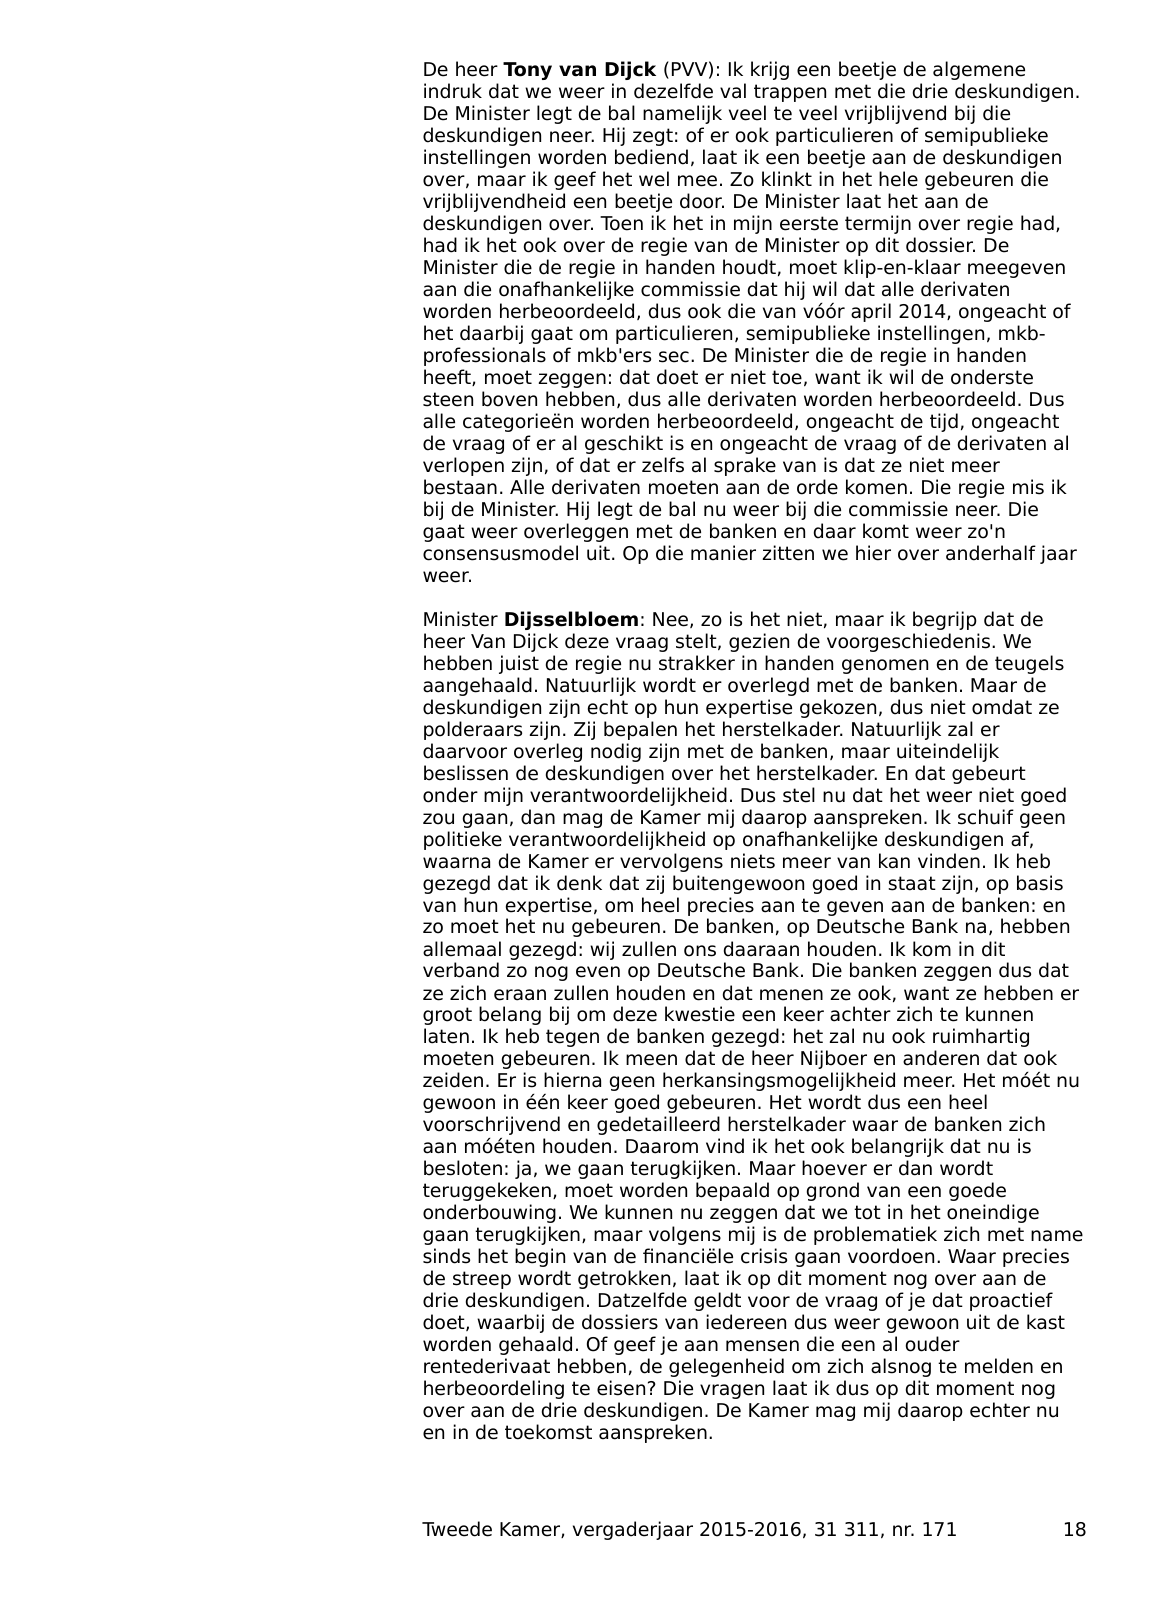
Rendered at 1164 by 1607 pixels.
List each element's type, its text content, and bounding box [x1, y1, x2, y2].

text De heer Tony van Dijck (PVV): Ik krijg een beetje de algemene indruk dat we weer in dezelfde val trappen met die drie deskundigen. De Minister legt de bal namelijk veel te veel vrijblijvend bij die deskundigen neer. Hij zegt: of er ook particulieren of semipublieke instellingen worden bediend, laat ik een beetje aan de deskundigen over, maar ik geef het wel mee. Zo klinkt in het hele gebeuren die vrijblijvendheid een beetje door. De Minister laat het aan de deskundigen over. Toen ik het in mijn eerste termijn over regie had, had ik het ook over de regie van de Minister op dit dossier. De Minister die de regie in handen houdt, moet klip-en-klaar meegeven aan die onafhankelijke commissie dat hij wil dat alle derivaten worden herbeoordeeld, dus ook die van vóór april 2014, ongeacht of het daarbij gaat om particulieren, semipublieke instellingen, mkb-professionals of mkb'ers sec. De Minister die de regie in handen heeft, moet zeggen: dat doet er niet toe, want ik wil de onderste steen boven hebben, dus alle derivaten worden herbeoordeeld. Dus alle categorieën worden herbeoordeeld, ongeacht de tijd, ongeacht de vraag of er al geschikt is en ongeacht de vraag of de derivaten al verlopen zijn, of dat er zelfs al sprake van is dat ze niet meer bestaan. Alle derivaten moeten aan de orde komen. Die regie mis ik bij de Minister. Hij legt de bal nu weer bij die commissie neer. Die gaat weer overleggen met de banken en daar komt weer zo'n consensusmodel uit. Op die manier zitten we hier over anderhalf jaar weer. [422, 59, 1087, 587]
text Minister Dijsselbloem: Nee, zo is het niet, maar ik begrijp dat de heer Van Dijck deze vraag stelt, gezien de voorgeschiedenis. We hebben juist de regie nu strakker in handen genomen en de teugels aangehaald. Natuurlijk wordt er overlegd met de banken. Maar de deskundigen zijn echt op hun expertise gekozen, dus niet omdat ze polderaars zijn. Zij bepalen het herstelkader. Natuurlijk zal er daarvoor overleg nodig zijn met de banken, maar uiteindelijk beslissen de deskundigen over het herstelkader. En dat gebeurt onder mijn verantwoordelijkheid. Dus stel nu dat het weer niet goed zou gaan, dan mag de Kamer mij daarop aanspreken. Ik schuif geen politieke verantwoordelijkheid op onafhankelijke deskundigen af, waarna de Kamer er vervolgens niets meer van kan vinden. Ik heb gezegd dat ik denk dat zij buitengewoon goed in staat zijn, op basis van hun expertise, om heel precies aan te geven aan de banken: en zo moet het nu gebeuren. De banken, op Deutsche Bank na, hebben allemaal gezegd: wij zullen ons daaraan houden. Ik kom in dit verband zo nog even op Deutsche Bank. Die banken zeggen dus dat ze zich eraan zullen houden en dat menen ze ook, want ze hebben er groot belang bij om deze kwestie een keer achter zich te kunnen laten. Ik heb tegen de banken gezegd: het zal nu ook ruimhartig moeten gebeuren. Ik meen dat de heer Nijboer en anderen dat ook zeiden. Er is hierna geen herkansingsmogelijkheid meer. Het móét nu gewoon in één keer goed gebeuren. Het wordt dus een heel voorschrijvend en gedetailleerd herstelkader waar de banken zich aan móéten houden. Daarom vind ik het ook belangrijk dat nu is besloten: ja, we gaan terugkijken. Maar hoever er dan wordt teruggekeken, moet worden bepaald op grond van een goede onderbouwing. We kunnen nu zeggen dat we tot in het oneindige gaan terugkijken, maar volgens mij is de problematiek zich met name sinds het begin van de financiële crisis gaan voordoen. Waar precies de streep wordt getrokken, laat ik op dit moment nog over aan de drie deskundigen. Datzelfde geldt voor de vraag of je dat proactief doet, waarbij de dossiers van iedereen dus weer gewoon uit de kast worden gehaald. Of geef je aan mensen die een al ouder rentederivaat hebben, de gelegenheid om zich alsnog te melden en herbeoordeling te eisen? Die vragen laat ik dus op dit moment nog over aan de drie deskundigen. De Kamer mag mij daarop echter nu en in de toekomst aanspreken. [422, 609, 1087, 1444]
